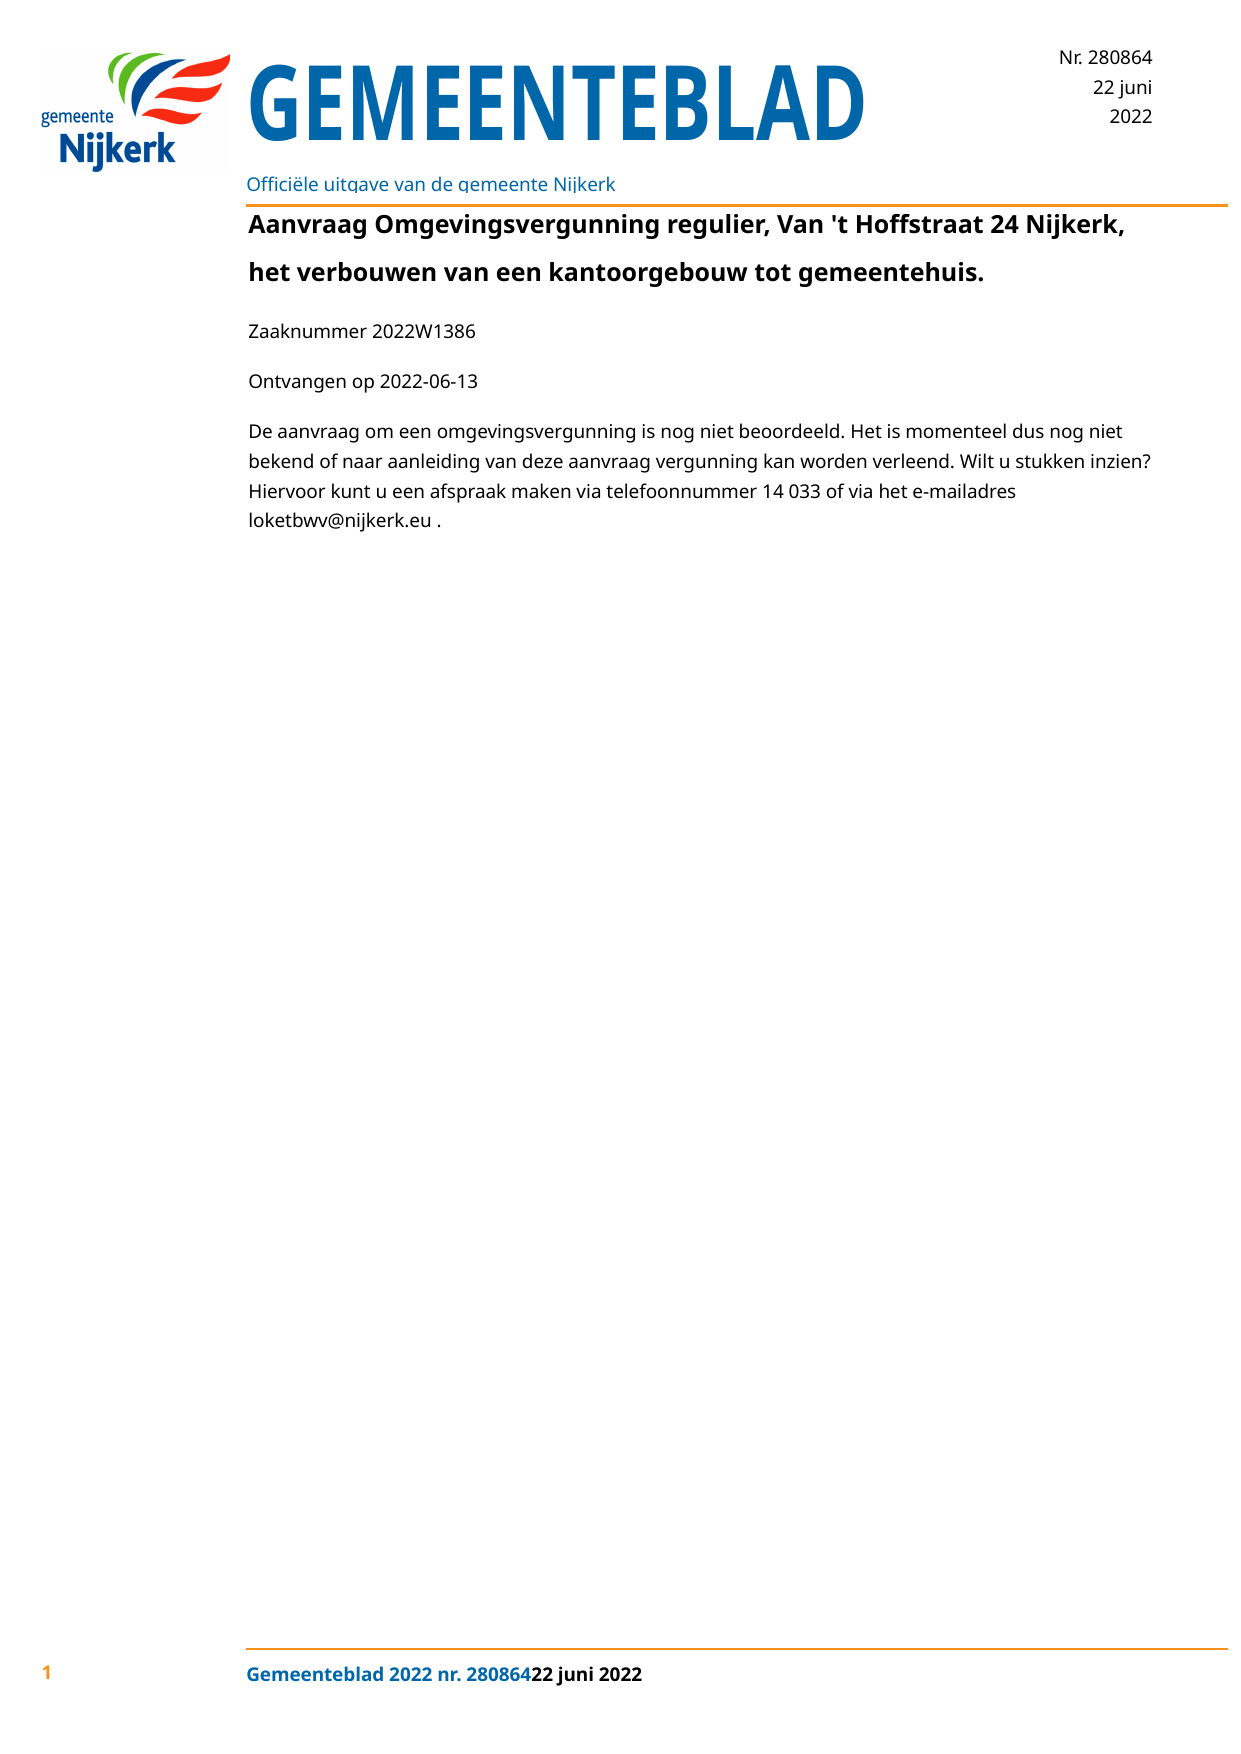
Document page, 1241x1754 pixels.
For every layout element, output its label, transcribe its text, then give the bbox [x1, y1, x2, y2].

text De aanvraag om een omgevingsvergunning is nog niet beoordeeld. Het is momenteel dus nog niet bekend of naar aanleiding van deze aanvraag vergunning kan worden verleend. Wilt u stukken inzien? Hiervoor kunt u een afspraak maken via telefoonnummer 14 033 of via het e-mailadres loketbwv@nijkerk.eu . [248, 419, 1152, 533]
text Aanvraag Omgevingsvergunning regulier, Van 't Hoffstraat 24 Nijkerk, het verbouwen van een kantoorgebouw tot gemeentehuis. [248, 207, 1152, 288]
text Zaaknummer 2022W1386 [248, 318, 1152, 344]
picture [41, 47, 231, 172]
text Ontvangen op 2022-06-13 [248, 368, 1152, 394]
